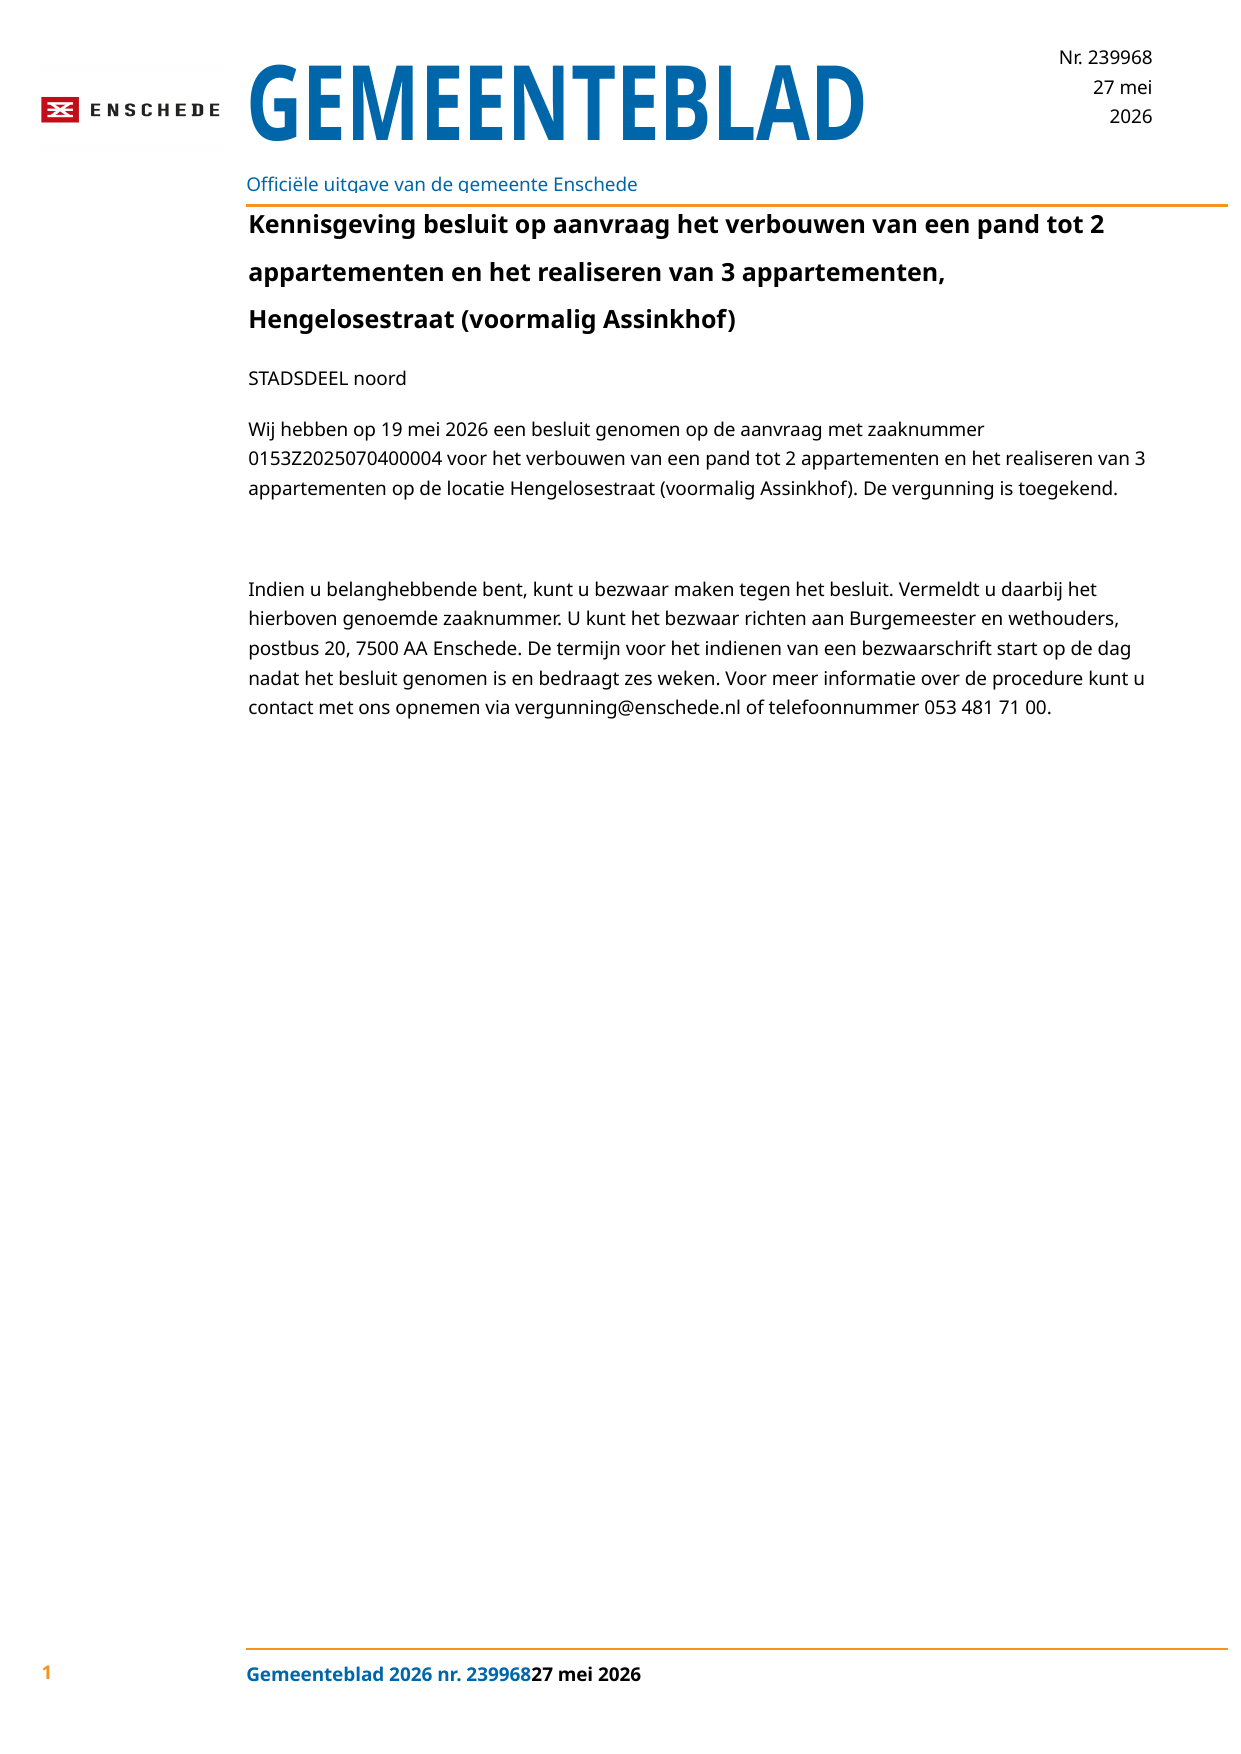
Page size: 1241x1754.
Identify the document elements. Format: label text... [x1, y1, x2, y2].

picture [41, 47, 231, 172]
text Wij hebben op 19 mei 2026 een besluit genomen op de aanvraag met zaaknummer 0153Z2025070400004 voor het verbouwen van een pand tot 2 appartementen en het realiseren van 3 appartementen op de locatie Hengelosestraat (voormalig Assinkhof). De vergunning is toegekend. [248, 416, 1152, 501]
text Indien u belanghebbende bent, kunt u bezwaar maken tegen het besluit. Vermeldt u daarbij het hierboven genoemde zaaknummer. U kunt het bezwaar richten aan Burgemeester en wethouders, postbus 20, 7500 AA Enschede. De termijn voor het indienen van een bezwaarschrift start op de dag nadat het besluit genomen is en bedraagt zes weken. Voor meer informatie over de procedure kunt u contact met ons opnemen via vergunning@enschede.nl of telefoonnummer 053 481 71 00. [248, 576, 1152, 720]
text Kennisgeving besluit op aanvraag het verbouwen van een pand tot 2 appartementen en het realiseren van 3 appartementen, Hengelosestraat (voormalig Assinkhof) [248, 207, 1152, 336]
text STADSDEEL noord [248, 366, 1152, 391]
